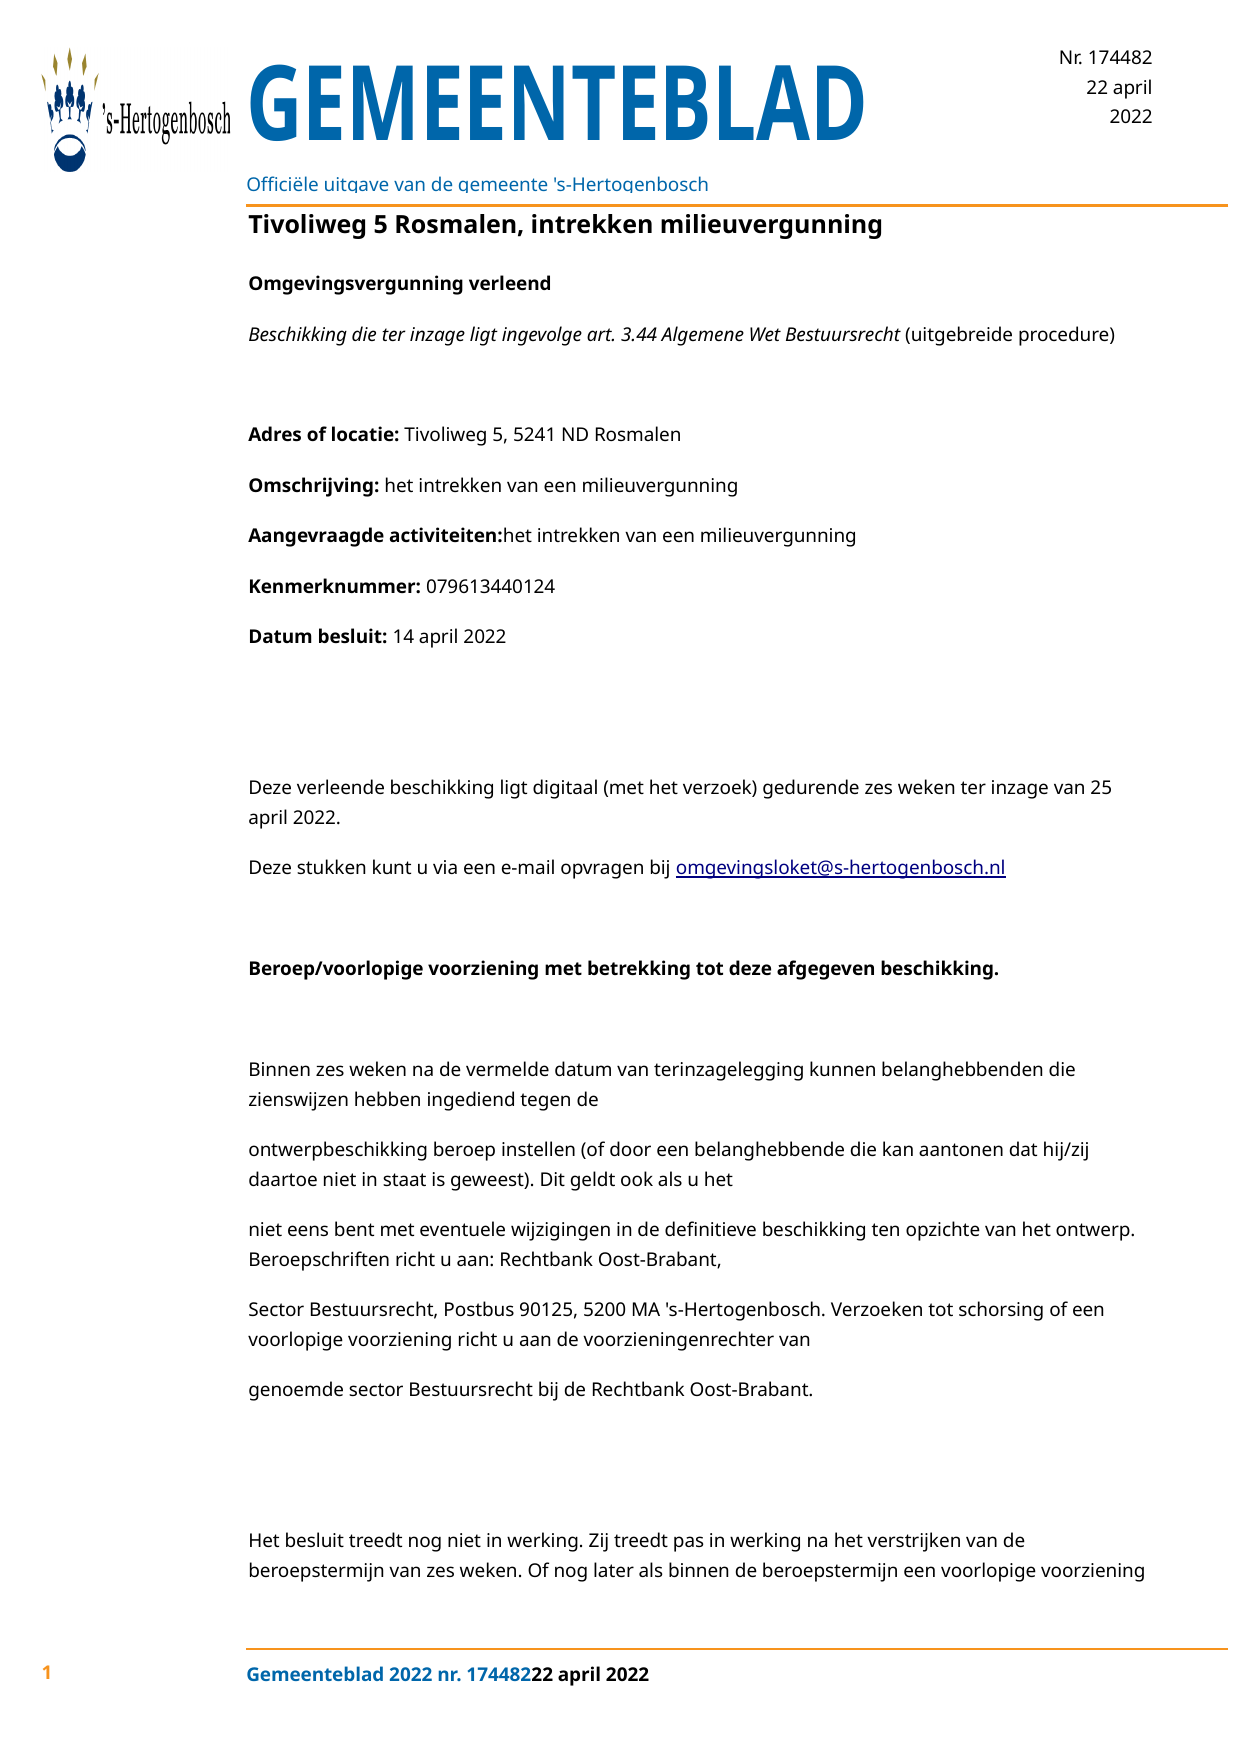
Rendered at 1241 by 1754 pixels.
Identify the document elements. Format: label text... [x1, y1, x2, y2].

text Deze verleende beschikking ligt digitaal (met het verzoek) gedurende zes weken ter inzage van 25 april 2022. [248, 774, 1152, 830]
text genoemde sector Bestuursrecht bij de Rechtbank Oost-Brabant. [248, 1376, 1152, 1402]
text Kenmerknummer: 079613440124 [248, 573, 1152, 598]
text Datum besluit: 14 april 2022 [248, 623, 1152, 649]
text Het besluit treedt nog niet in werking. Zij treedt pas in werking na het verstrijken van de beroepstermijn van zes weken. Of nog later als binnen de beroepstermijn een voorlopige voorziening [248, 1527, 1152, 1583]
text Deze stukken kunt u via een e-mail opvragen bij omgevingsloket@s-hertogenbosch.nl [248, 854, 1152, 880]
text Tivoliweg 5 Rosmalen, intrekken milieuvergunning [248, 207, 1152, 241]
text ontwerpbeschikking beroep instellen (of door een belanghebbende die kan aantonen dat hij/zij daartoe niet in staat is geweest). Dit geldt ook als u het [248, 1136, 1152, 1191]
text Adres of locatie: Tivoliweg 5, 5241 ND Rosmalen [248, 422, 1152, 447]
picture [41, 47, 231, 172]
text Aangevraagde activiteiten:het intrekken van een milieuvergunning [248, 522, 1152, 548]
text Sector Bestuursrecht, Postbus 90125, 5200 MA 's-Hertogenbosch. Verzoeken tot schorsing of een voorlopige voorziening richt u aan de voorzieningenrechter van [248, 1296, 1152, 1351]
text Binnen zes weken na de vermelde datum van terinzagelegging kunnen belanghebbenden die zienswijzen hebben ingediend tegen de [248, 1056, 1152, 1111]
text Beroep/voorlopige voorziening met betrekking tot deze afgegeven beschikking. [248, 955, 1152, 981]
text Beschikking die ter inzage ligt ingevolge art. 3.44 Algemene Wet Bestuursrecht (uitgebreide procedure) [248, 321, 1152, 346]
text niet eens bent met eventuele wijzigingen in de definitieve beschikking ten opzichte van het ontwerp. Beroepschriften richt u aan: Rechtbank Oost-Brabant, [248, 1216, 1152, 1271]
text Omschrijving: het intrekken van een milieuvergunning [248, 472, 1152, 498]
text Omgevingsvergunning verleend [248, 270, 1152, 296]
